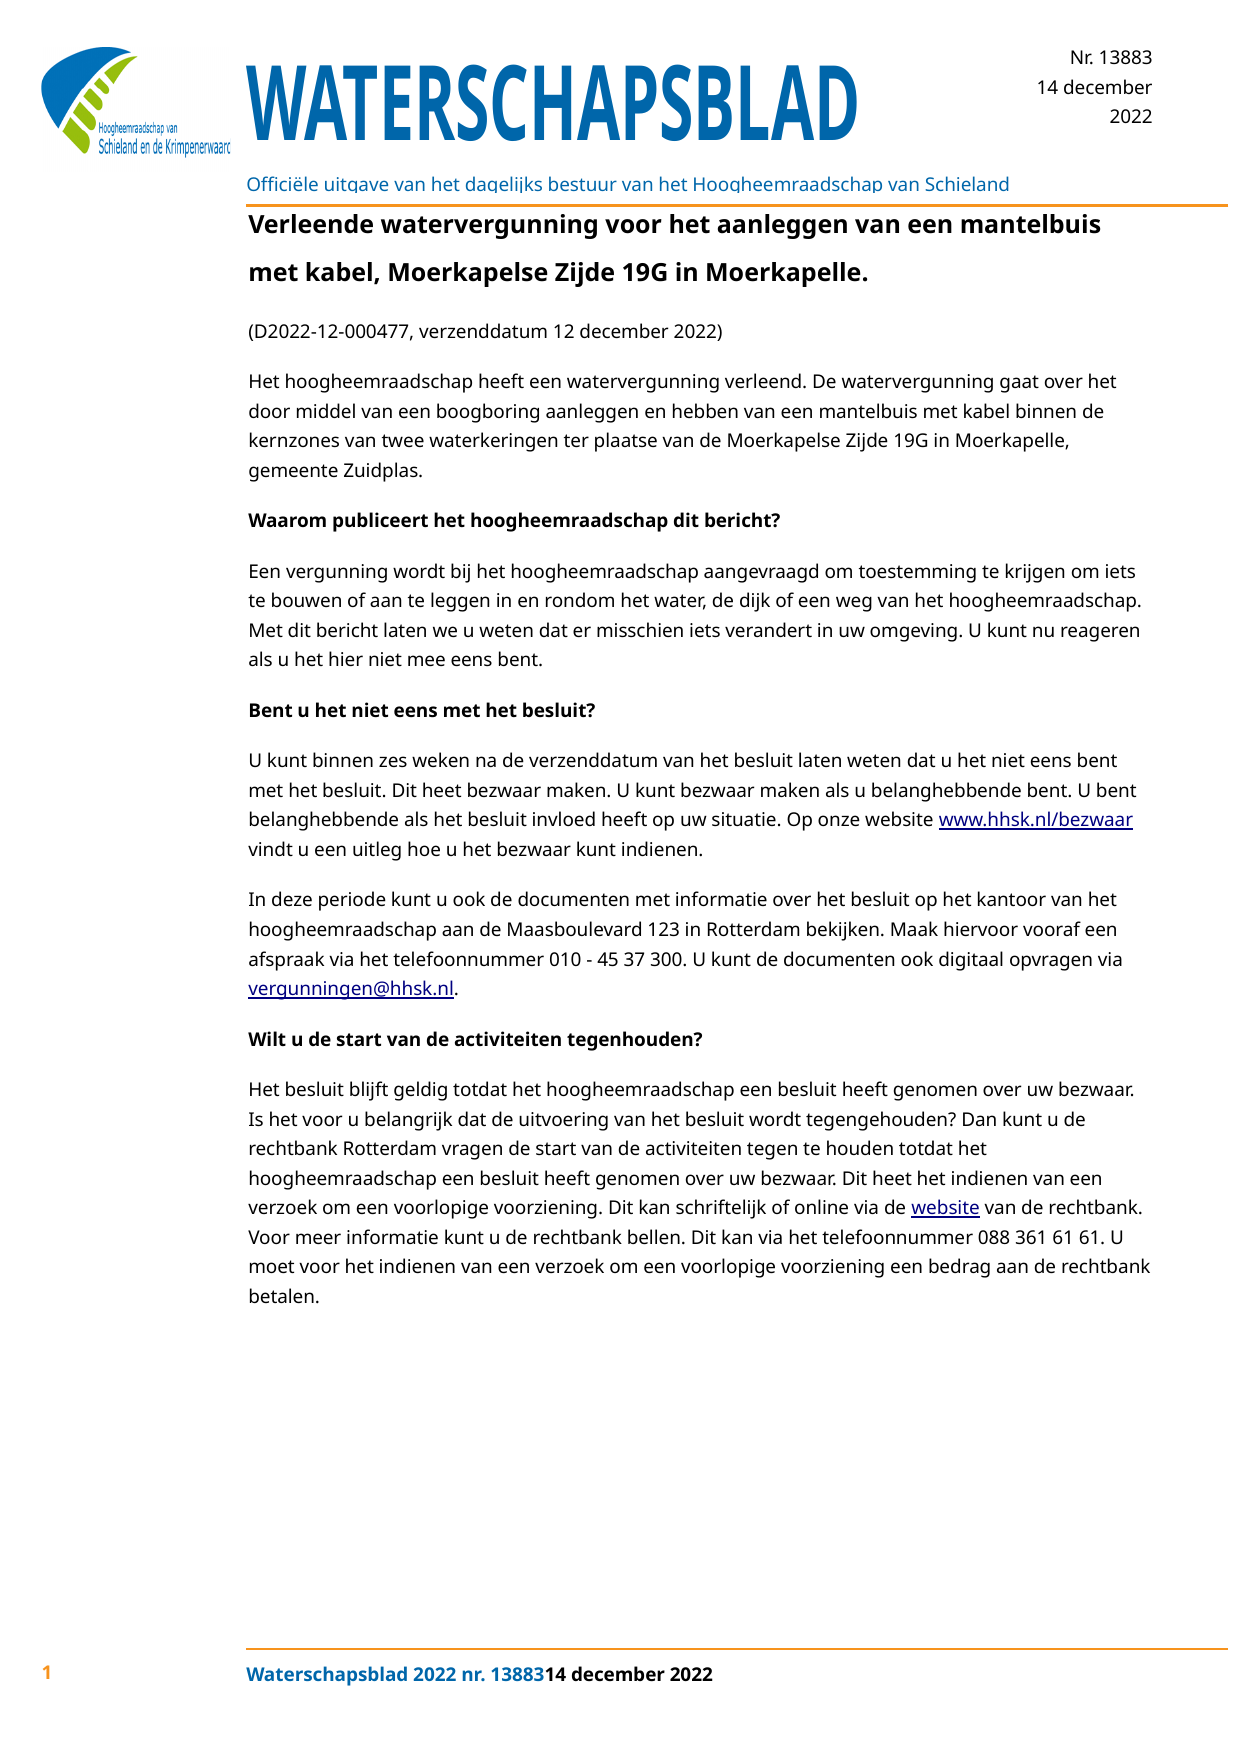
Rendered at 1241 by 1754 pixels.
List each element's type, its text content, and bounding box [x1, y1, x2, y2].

text Wilt u de start van de activiteiten tegenhouden? [248, 1026, 1152, 1052]
text Bent u het niet eens met het besluit? [248, 697, 1152, 723]
picture [41, 47, 231, 172]
text Het besluit blijft geldig totdat het hoogheemraadschap een besluit heeft genomen over uw bezwaar. Is het voor u belangrijk dat de uitvoering van het besluit wordt tegengehouden? Dan kunt u de rechtbank Rotterdam vragen de start van de activiteiten tegen te houden totdat het hoogheemraadschap een besluit heeft genomen over uw bezwaar. Dit heet het indienen van een verzoek om een voorlopige voorziening. Dit kan schriftelijk of online via de website van de rechtbank. Voor meer informatie kunt u de rechtbank bellen. Dit kan via het telefoonnummer 088 361 61 61. U moet voor het indienen van een verzoek om een voorlopige voorziening een bedrag aan de rechtbank betalen. [248, 1076, 1152, 1309]
text (D2022-12-000477, verzenddatum 12 december 2022) [248, 318, 1152, 344]
text Een vergunning wordt bij het hoogheemraadschap aangevraagd om toestemming te krijgen om iets te bouwen of aan te leggen in en rondom het water, de dijk of een weg van het hoogheemraadschap. Met dit bericht laten we u weten dat er misschien iets verandert in uw omgeving. U kunt nu reageren als u het hier niet mee eens bent. [248, 558, 1152, 672]
text Verleende watervergunning voor het aanleggen van een mantelbuis met kabel, Moerkapelse Zijde 19G in Moerkapelle. [248, 207, 1152, 288]
text U kunt binnen zes weken na de verzenddatum van het besluit laten weten dat u het niet eens bent met het besluit. Dit heet bezwaar maken. U kunt bezwaar maken als u belanghebbende bent. U bent belanghebbende als het besluit invloed heeft op uw situatie. Op onze website www.hhsk.nl/bezwaar vindt u een uitleg hoe u het bezwaar kunt indienen. [248, 747, 1152, 862]
text In deze periode kunt u ook de documenten met informatie over het besluit op het kantoor van het hoogheemraadschap aan de Maasboulevard 123 in Rotterdam bekijken. Maak hiervoor vooraf een afspraak via het telefoonnummer 010 - 45 37 300. U kunt de documenten ook digitaal opvragen via vergunningen@hhsk.nl. [248, 887, 1152, 1001]
text Het hoogheemraadschap heeft een watervergunning verleend. De watervergunning gaat over het door middel van een boogboring aanleggen en hebben van een mantelbuis met kabel binnen de kernzones van twee waterkeringen ter plaatse van de Moerkapelse Zijde 19G in Moerkapelle, gemeente Zuidplas. [248, 368, 1152, 483]
text Waarom publiceert het hoogheemraadschap dit bericht? [248, 507, 1152, 533]
